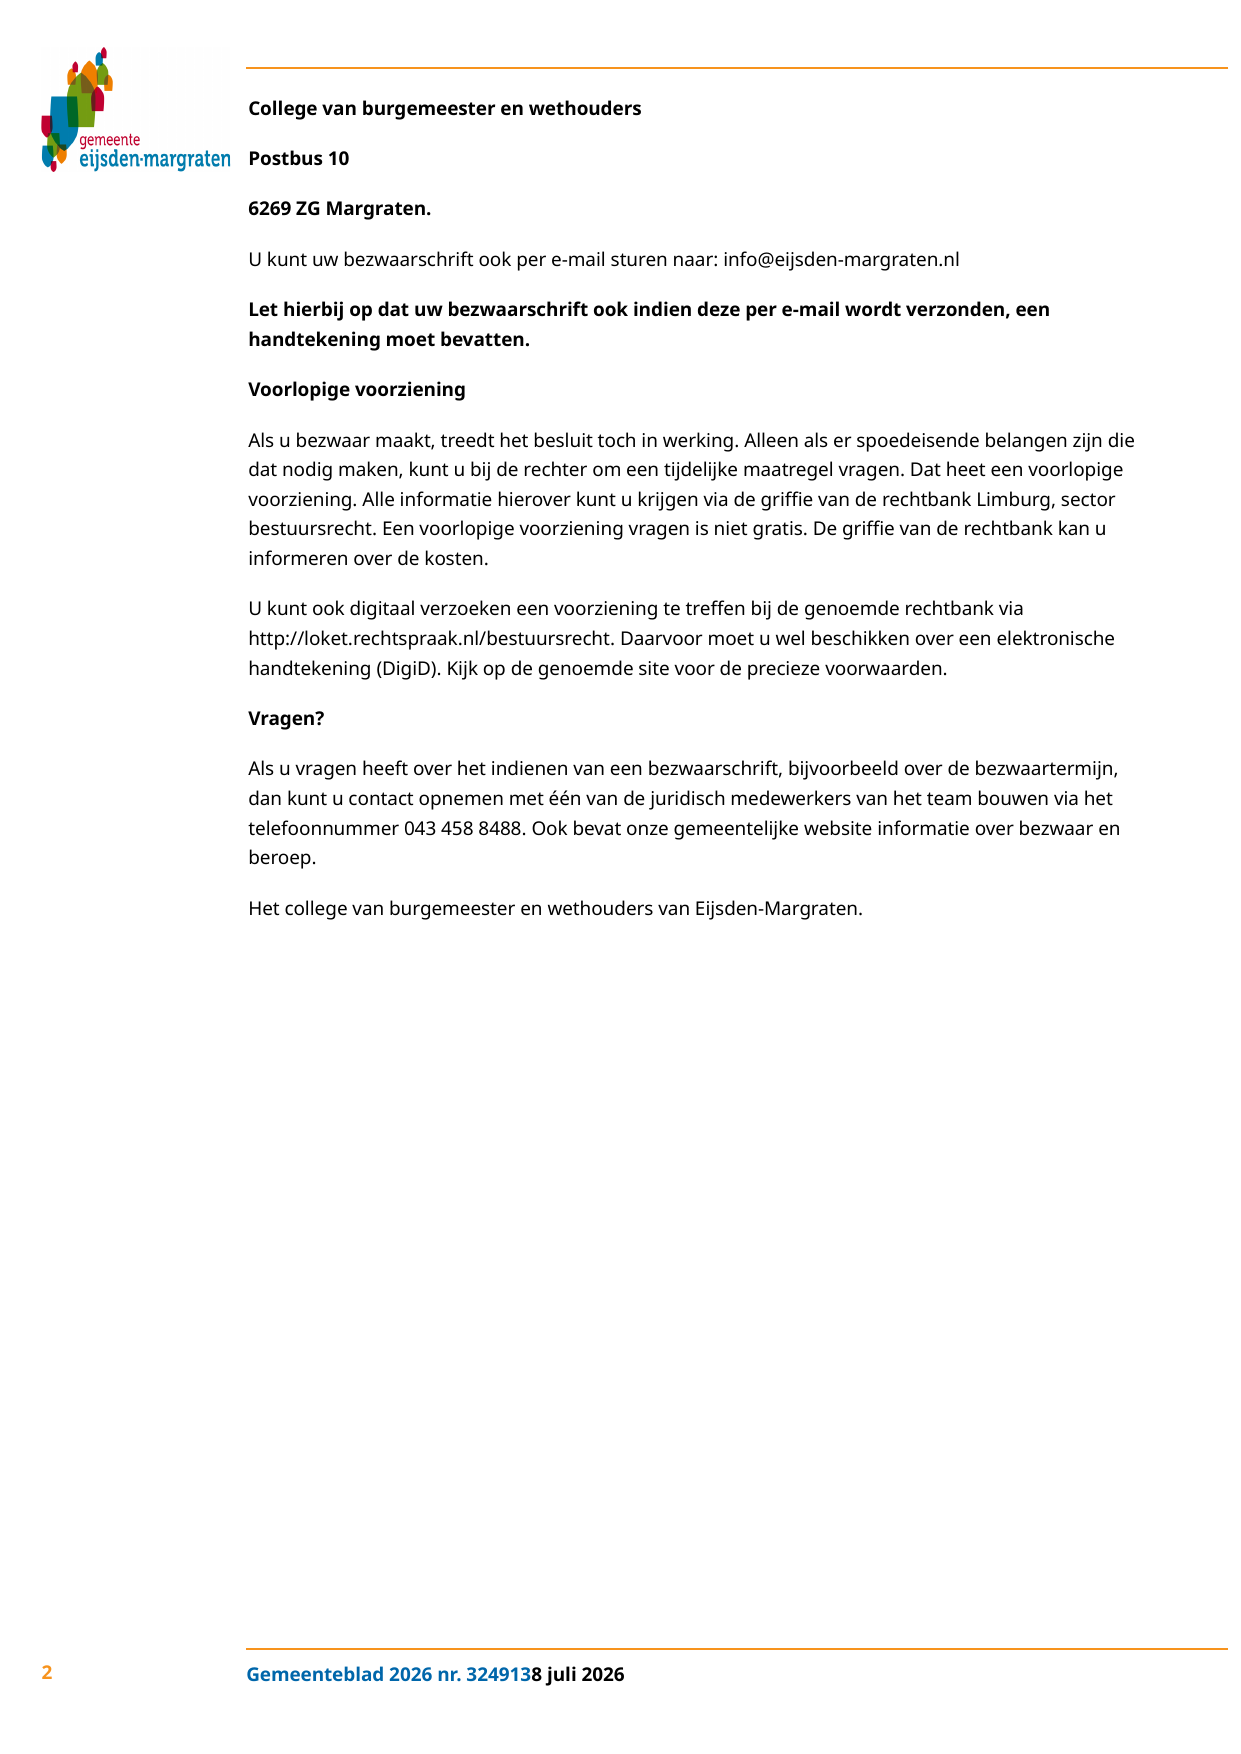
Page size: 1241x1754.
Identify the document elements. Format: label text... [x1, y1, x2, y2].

text U kunt uw bezwaarschrift ook per e-mail sturen naar: info@eijsden-margraten.nl [248, 246, 1152, 272]
picture [41, 47, 231, 172]
text 6269 ZG Margraten. [248, 196, 1152, 221]
text Als u bezwaar maakt, treedt het besluit toch in werking. Alleen als er spoedeisende belangen zijn die dat nodig maken, kunt u bij de rechter om een tijdelijke maatregel vragen. Dat heet een voorlopige voorziening. Alle informatie hierover kunt u krijgen via de griffie van de rechtbank Limburg, sector bestuursrecht. Een voorlopige voorziening vragen is niet gratis. De griffie van de rechtbank kan u informeren over de kosten. [248, 427, 1152, 571]
text College van burgemeester en wethouders [248, 95, 1152, 121]
text Let hierbij op dat uw bezwaarschrift ook indien deze per e-mail wordt verzonden, een handtekening moet bevatten. [248, 296, 1152, 352]
text U kunt ook digitaal verzoeken een voorziening te treffen bij de genoemde rechtbank via http://loket.rechtspraak.nl/bestuursrecht. Daarvoor moet u wel beschikken over een elektronische handtekening (DigiD). Kijk op de genoemde site voor de precieze voorwaarden. [248, 596, 1152, 681]
text Het college van burgemeester en wethouders van Eijsden-Margraten. [248, 895, 1152, 921]
text Als u vragen heeft over het indienen van een bezwaarschrift, bijvoorbeeld over de bezwaartermijn, dan kunt u contact opnemen met één van de juridisch medewerkers van het team bouwen via het telefoonnummer 043 458 8488. Ook bevat onze gemeentelijke website informatie over bezwaar en beroep. [248, 756, 1152, 870]
text Voorlopige voorziening [248, 376, 1152, 402]
text Vragen? [248, 705, 1152, 731]
text Postbus 10 [248, 145, 1152, 171]
